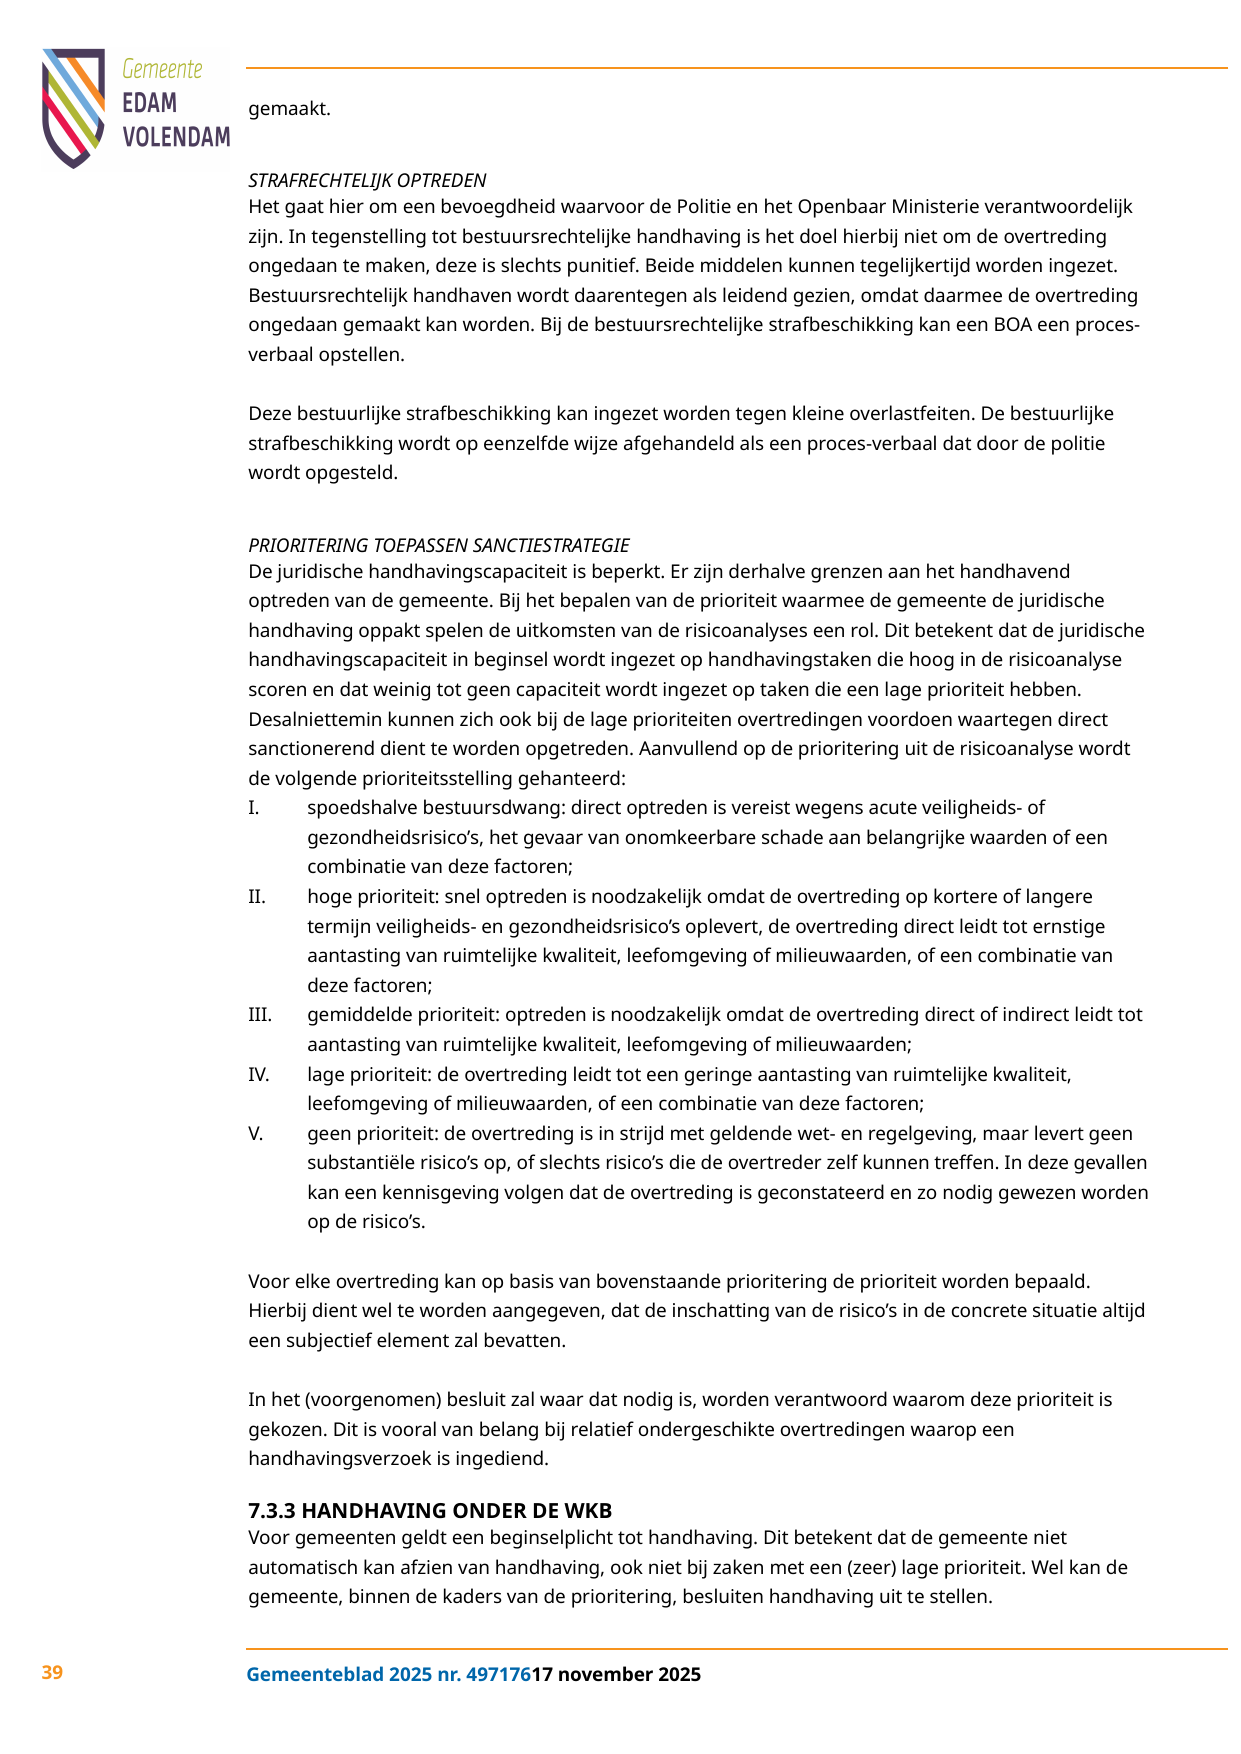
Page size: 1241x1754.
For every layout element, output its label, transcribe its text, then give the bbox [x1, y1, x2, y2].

text PRIORITERING TOEPASSEN SANCTIESTRATEGIE [248, 532, 1152, 558]
text In het (voorgenomen) besluit zal waar dat nodig is, worden verantwoord waarom deze prioriteit is gekozen. Dit is vooral van belang bij relatief ondergeschikte overtredingen waarop een handhavingsverzoek is ingediend. [248, 1386, 1152, 1471]
text Voor elke overtreding kan op basis van bovenstaande prioritering de prioriteit worden bepaald. Hierbij dient wel te worden aangegeven, dat de inschatting van de risico’s in de concrete situatie altijd een subjectief element zal bevatten. [248, 1268, 1152, 1353]
text STRAFRECHTELIJK OPTREDEN [248, 167, 1152, 193]
text De juridische handhavingscapaciteit is beperkt. Er zijn derhalve grenzen aan het handhavend optreden van de gemeente. Bij het bepalen van de prioriteit waarmee de gemeente de juridische handhaving oppakt spelen de uitkomsten van de risicoanalyses een rol. Dit betekent dat de juridische handhavingscapaciteit in beginsel wordt ingezet op handhavingstaken die hoog in de risicoanalyse scoren en dat weinig tot geen capaciteit wordt ingezet op taken die een lage prioriteit hebben. Desalniettemin kunnen zich ook bij de lage prioriteiten overtredingen voordoen waartegen direct sanctionerend dient te worden opgetreden. Aanvullend op de prioritering uit de risicoanalyse wordt de volgende prioriteitsstelling gehanteerd: [248, 558, 1152, 791]
list spoedshalve bestuursdwang: direct optreden is vereist wegens acute veiligheids- of gezondheidsrisico’s, het gevaar van onomkeerbare schade aan belangrijke waarden of een combinatie van deze factoren; [248, 794, 1152, 879]
list geen prioriteit: de overtreding is in strijd met geldende wet- en regelgeving, maar levert geen substantiële risico’s op, of slechts risico’s die de overtreder zelf kunnen treffen. In deze gevallen kan een kennisgeving volgen dat de overtreding is geconstateerd en zo nodig gewezen worden op de risico’s. [248, 1120, 1152, 1234]
text Deze bestuurlijke strafbeschikking kan ingezet worden tegen kleine overlastfeiten. De bestuurlijke strafbeschikking wordt op eenzelfde wijze afgehandeld als een proces-verbaal dat door de politie wordt opgesteld. [248, 400, 1152, 485]
list hoge prioriteit: snel optreden is noodzakelijk omdat de overtreding op kortere of langere termijn veiligheids- en gezondheidsrisico’s oplevert, de overtreding direct leidt tot ernstige aantasting van ruimtelijke kwaliteit, leefomgeving of milieuwaarden, of een combinatie van deze factoren; [248, 883, 1152, 998]
picture [41, 47, 231, 172]
list lage prioriteit: de overtreding leidt tot een geringe aantasting van ruimtelijke kwaliteit, leefomgeving of milieuwaarden, of een combinatie van deze factoren; [248, 1061, 1152, 1116]
text gemaakt. [248, 95, 1152, 121]
text Het gaat hier om een bevoegdheid waarvoor de Politie en het Openbaar Ministerie verantwoordelijk zijn. In tegenstelling tot bestuursrechtelijke handhaving is het doel hierbij niet om de overtreding ongedaan te maken, deze is slechts punitief. Beide middelen kunnen tegelijkertijd worden ingezet. Bestuursrechtelijk handhaven wordt daarentegen als leidend gezien, omdat daarmee de overtreding ongedaan gemaakt kan worden. Bij de bestuursrechtelijke strafbeschikking kan een BOA een proces-verbaal opstellen. [248, 193, 1152, 367]
text 7.3.3 HANDHAVING ONDER DE WKB [248, 1496, 1152, 1524]
list gemiddelde prioriteit: optreden is noodzakelijk omdat de overtreding direct of indirect leidt tot aantasting van ruimtelijke kwaliteit, leefomgeving of milieuwaarden; [248, 1002, 1152, 1057]
text Voor gemeenten geldt een beginselplicht tot handhaving. Dit betekent dat de gemeente niet automatisch kan afzien van handhaving, ook niet bij zaken met een (zeer) lage prioriteit. Wel kan de gemeente, binnen de kaders van de prioritering, besluiten handhaving uit te stellen. [248, 1524, 1152, 1609]
